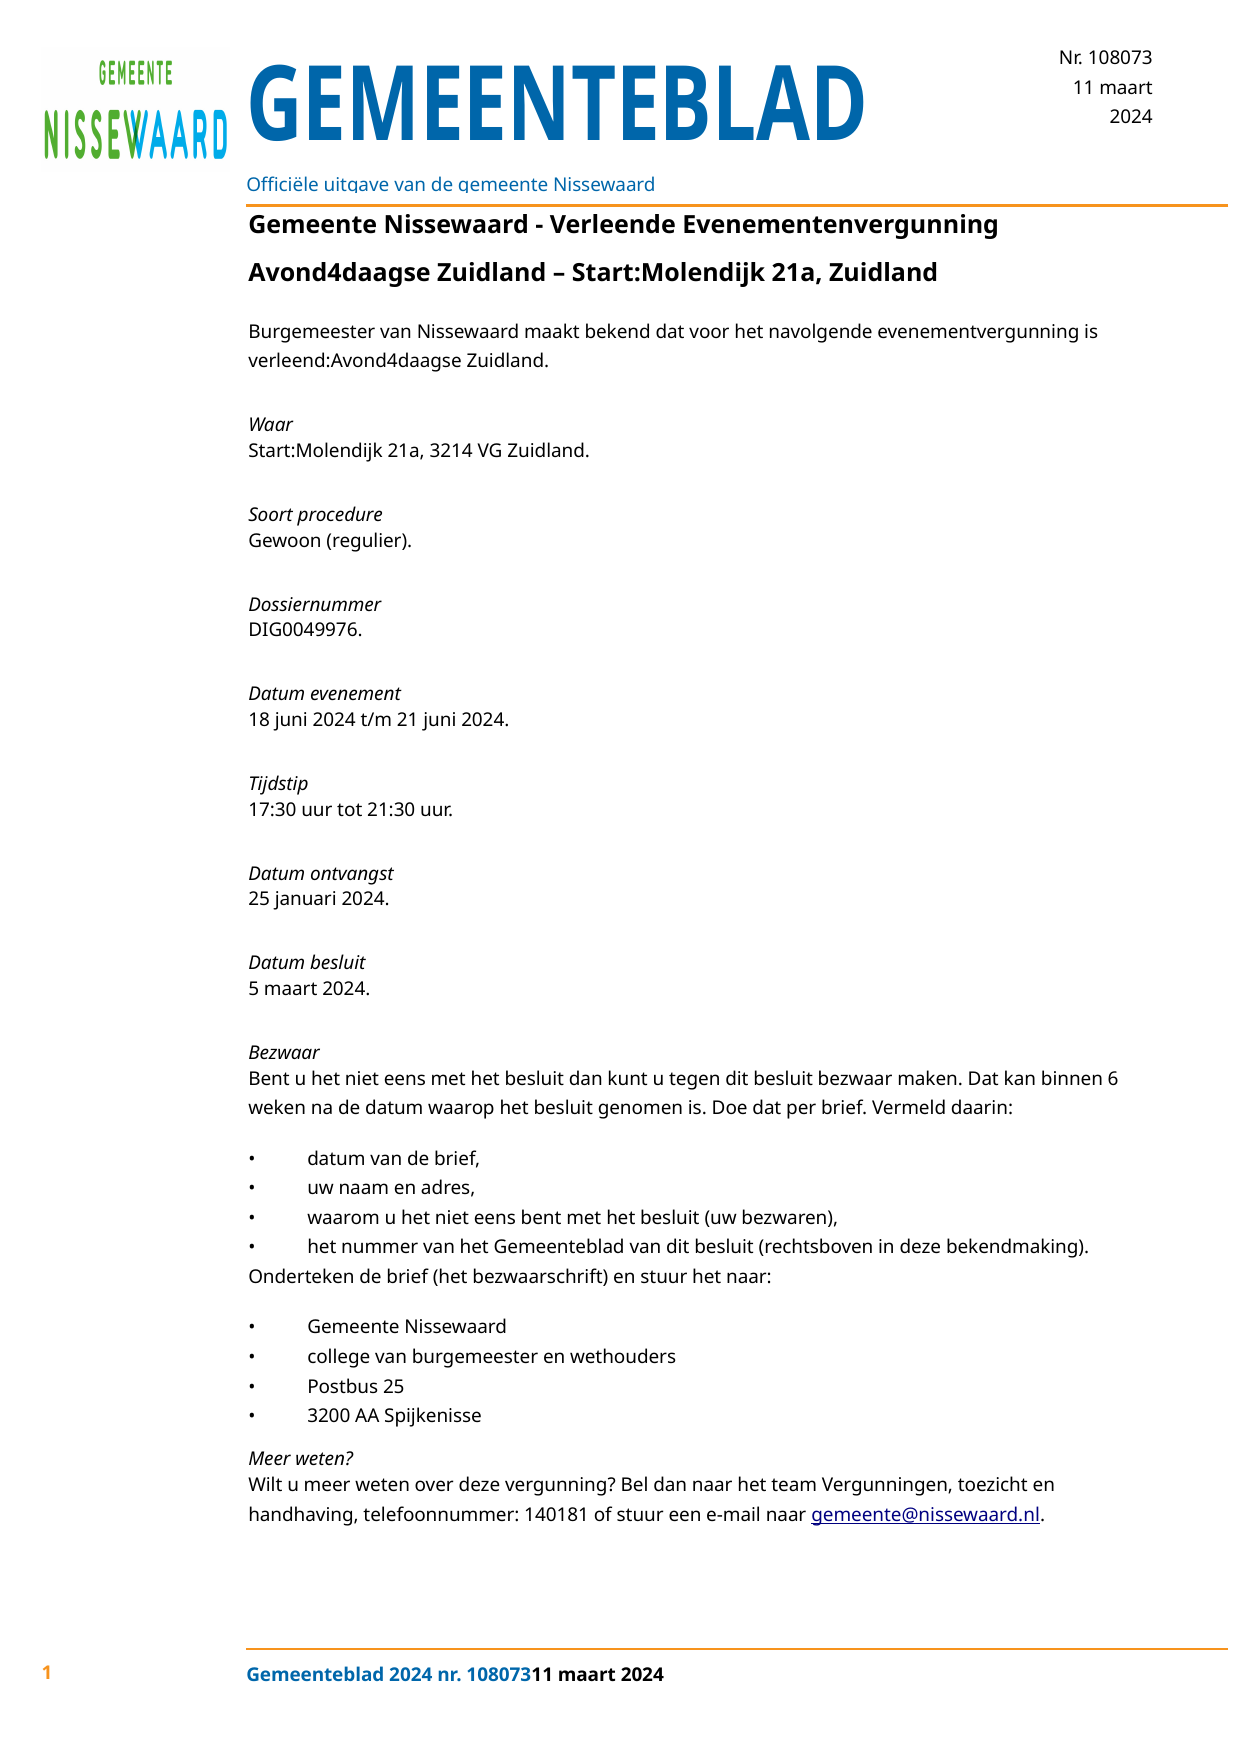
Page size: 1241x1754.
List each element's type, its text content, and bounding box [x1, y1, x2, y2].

text 5 maart 2024. [248, 975, 1152, 1001]
list uw naam en adres, [248, 1174, 1152, 1200]
text 25 januari 2024. [248, 886, 1152, 911]
text Waar [248, 411, 1152, 437]
picture [41, 47, 231, 172]
text Tijdstip [248, 770, 1152, 796]
list 3200 AA Spijkenisse [248, 1402, 1152, 1428]
text Datum evenement [248, 681, 1152, 706]
text Onderteken de brief (het bezwaarschrift) en stuur het naar: [248, 1263, 1152, 1289]
text Meer weten? [248, 1446, 1152, 1471]
text Soort procedure [248, 501, 1152, 527]
text DIG0049976. [248, 617, 1152, 642]
text Datum ontvangst [248, 860, 1152, 886]
list Gemeente Nissewaard [248, 1314, 1152, 1339]
list waarom u het niet eens bent met het besluit (uw bezwaren), [248, 1204, 1152, 1230]
text Bezwaar [248, 1039, 1152, 1065]
text Burgemeester van Nissewaard maakt bekend dat voor het navolgende evenementvergunning is verleend:Avond4daagse Zuidland. [248, 318, 1152, 373]
text Start:Molendijk 21a, 3214 VG Zuidland. [248, 437, 1152, 463]
text 17:30 uur tot 21:30 uur. [248, 796, 1152, 822]
list college van burgemeester en wethouders [248, 1343, 1152, 1369]
text Wilt u meer weten over deze vergunning? Bel dan naar het team Vergunningen, toezicht en handhaving, telefoonnummer: 140181 of stuur een e-mail naar gemeente@nissewaard.nl. [248, 1471, 1152, 1527]
list datum van de brief, [248, 1145, 1152, 1171]
list Postbus 25 [248, 1373, 1152, 1399]
text Bent u het niet eens met het besluit dan kunt u tegen dit besluit bezwaar maken. Dat kan binnen 6 weken na de datum waarop het besluit genomen is. Doe dat per brief. Vermeld daarin: [248, 1065, 1152, 1120]
text Gewoon (regulier). [248, 527, 1152, 553]
text Datum besluit [248, 949, 1152, 975]
text 18 juni 2024 t/m 21 juni 2024. [248, 706, 1152, 732]
text Dossiernummer [248, 591, 1152, 617]
list het nummer van het Gemeenteblad van dit besluit (rechtsboven in deze bekendmaking). [248, 1234, 1152, 1259]
text Gemeente Nissewaard - Verleende Evenementenvergunning Avond4daagse Zuidland – Start:Molendijk 21a, Zuidland [248, 207, 1152, 288]
